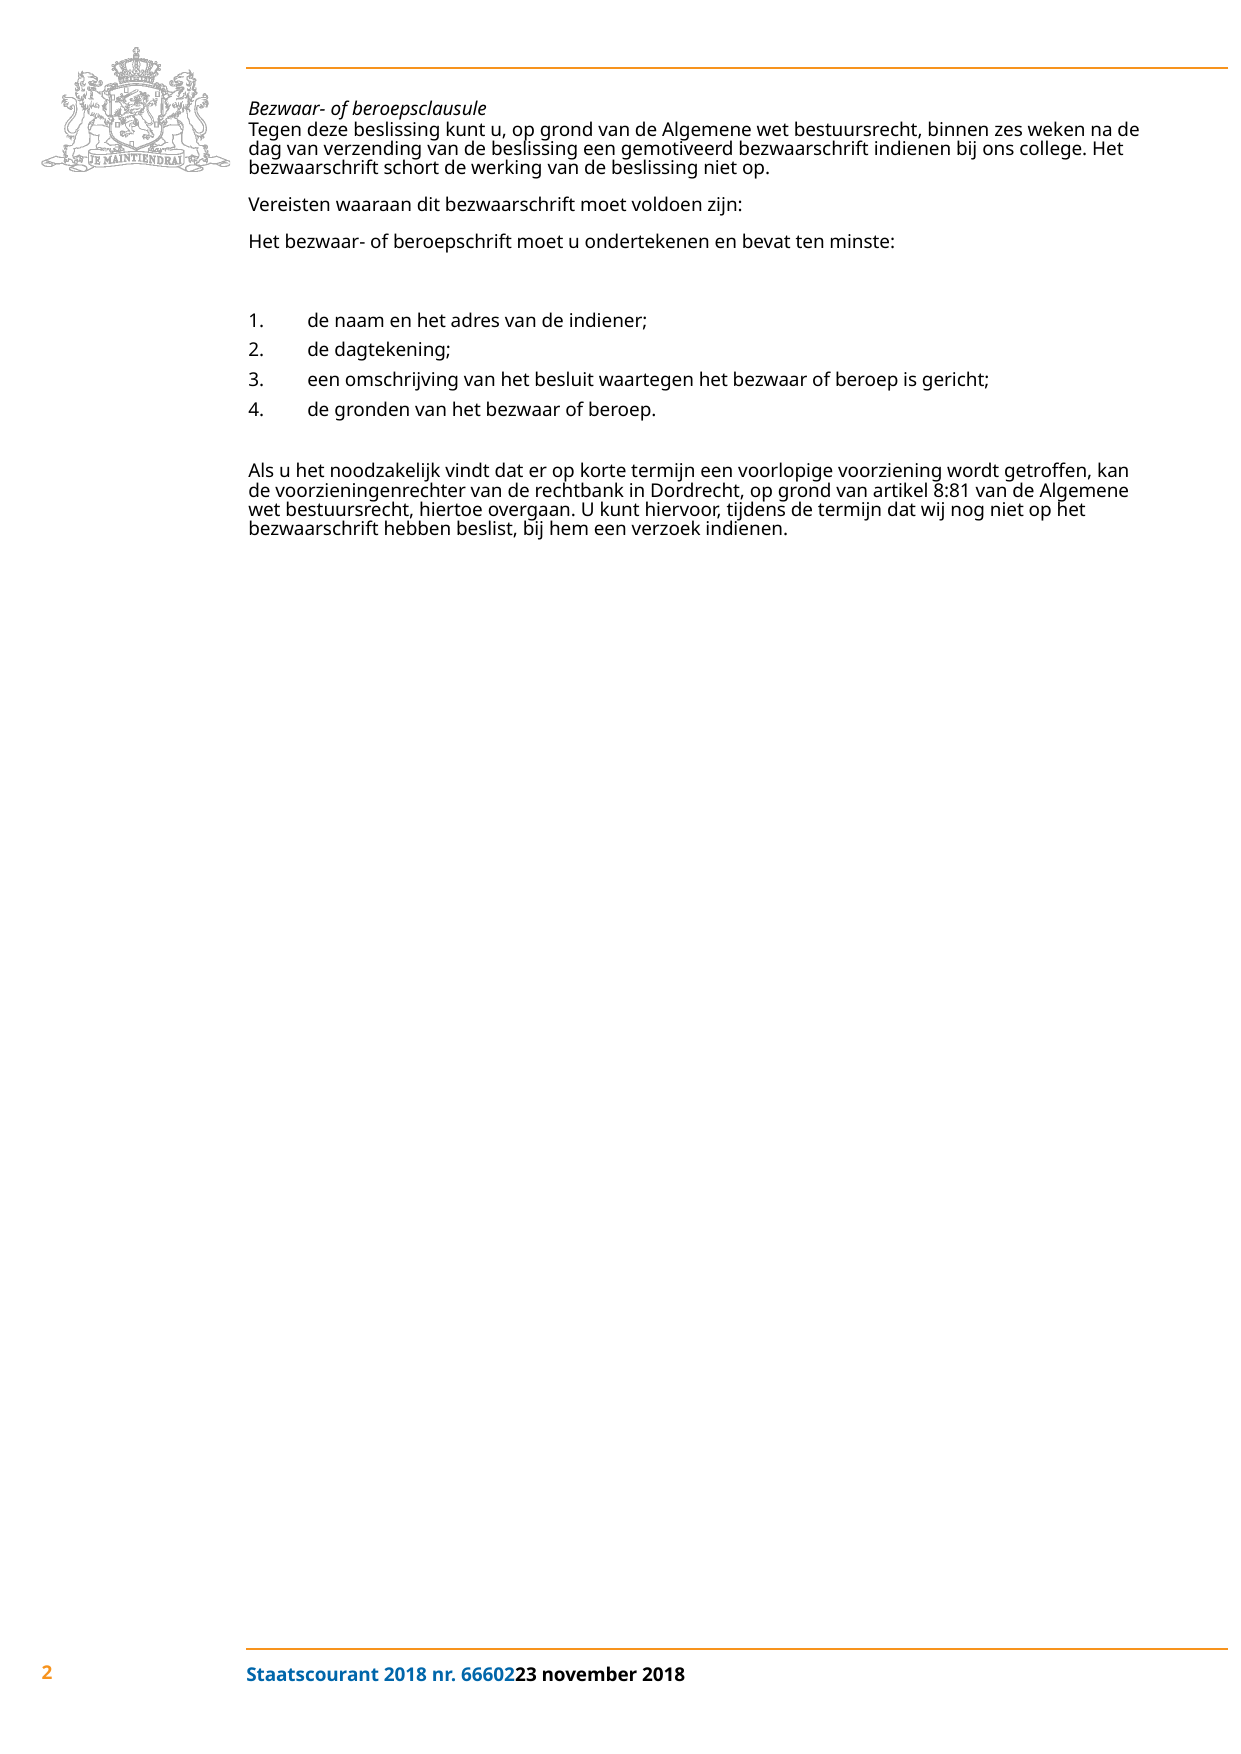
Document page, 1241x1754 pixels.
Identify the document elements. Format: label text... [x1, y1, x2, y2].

list de naam en het adres van de indiener; [248, 307, 1152, 333]
list de gronden van het bezwaar of beroep. [248, 396, 1152, 421]
text Het bezwaar- of beroepschrift moet u ondertekenen en bevat ten minste: [248, 233, 1152, 252]
list een omschrijving van het besluit waartegen het bezwaar of beroep is gericht; [248, 366, 1152, 392]
picture [41, 47, 231, 172]
list de dagtekening; [248, 337, 1152, 362]
text Bezwaar- of beroepsclausule [248, 95, 1152, 121]
text Vereisten waaraan dit bezwaarschrift moet voldoen zijn: [248, 196, 1152, 215]
text Tegen deze beslissing kunt u, op grond van de Algemene wet bestuursrecht, binnen zes weken na de dag van verzending van de beslissing een gemotiveerd bezwaarschrift indienen bij ons college. Het bezwaarschrift schort de werking van de beslissing niet op. [248, 121, 1152, 178]
text Als u het noodzakelijk vindt dat er op korte termijn een voorlopige voorziening wordt getroffen, kan de voorzieningenrechter van de rechtbank in Dordrecht, op grond van artikel 8:81 van de Algemene wet bestuursrecht, hiertoe overgaan. U kunt hiervoor, tijdens de termijn dat wij nog niet op het bezwaarschrift hebben beslist, bij hem een verzoek indienen. [248, 462, 1152, 539]
